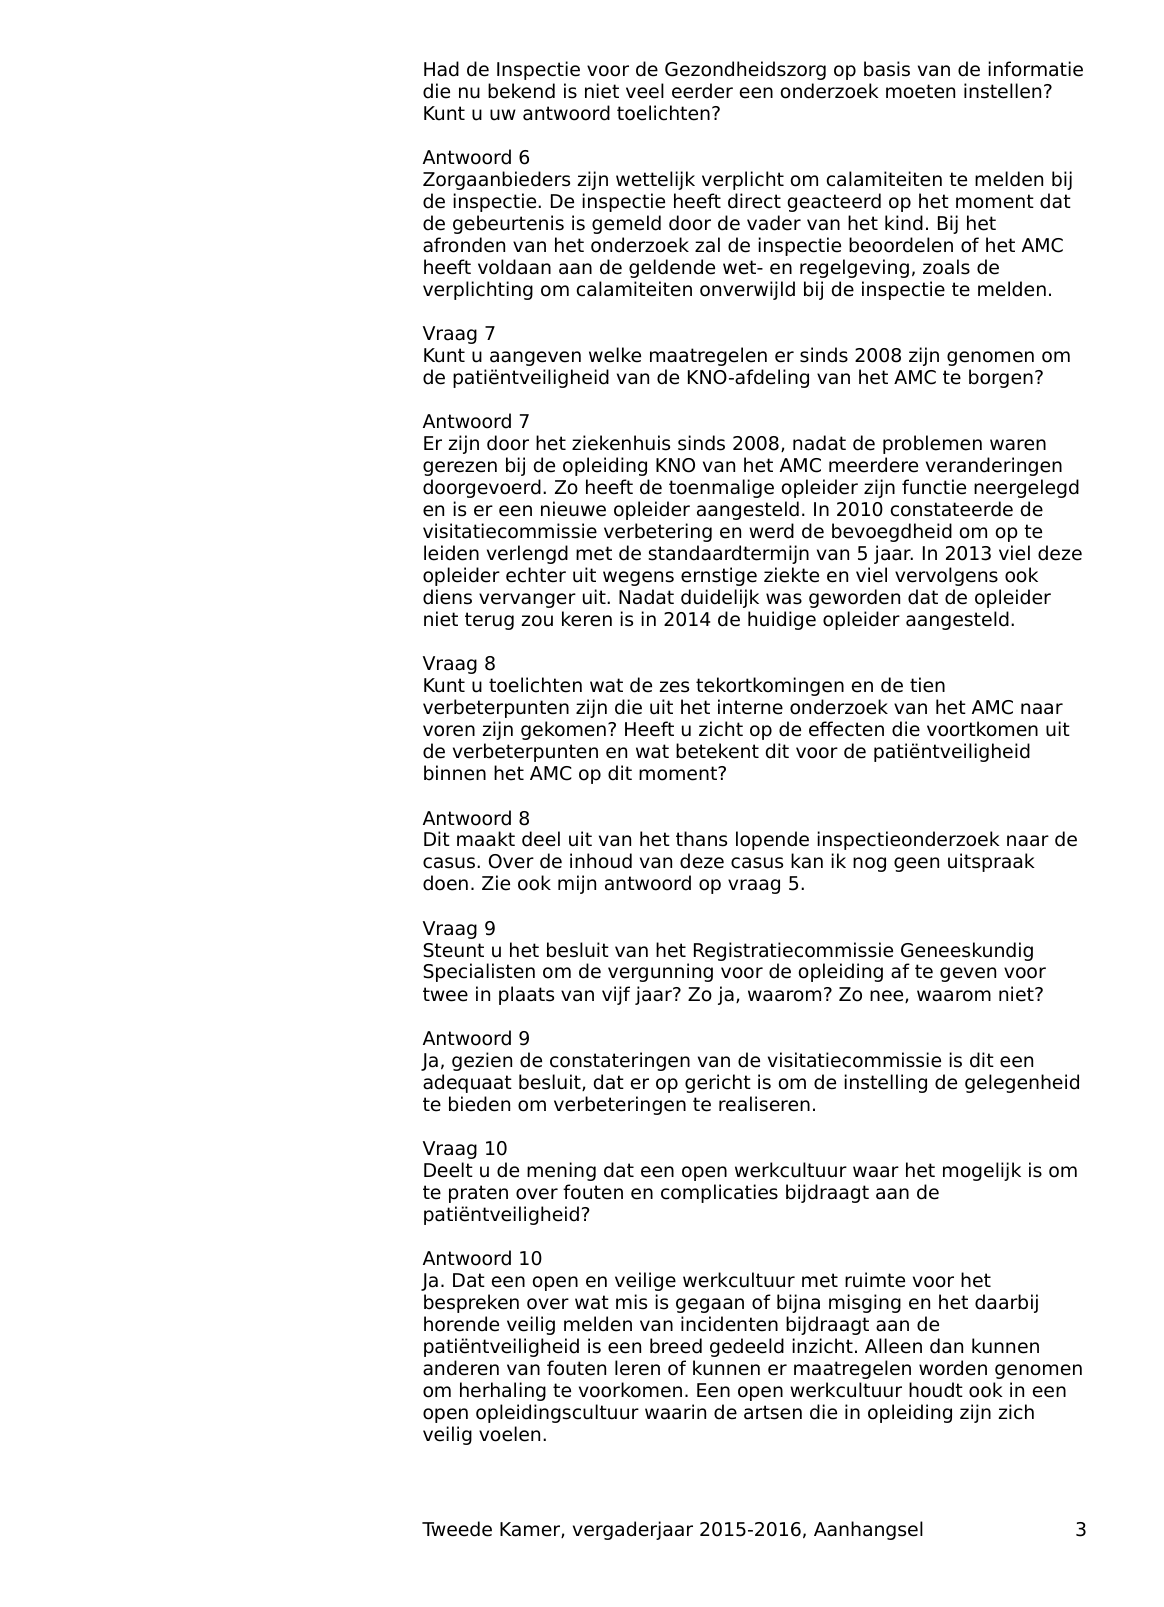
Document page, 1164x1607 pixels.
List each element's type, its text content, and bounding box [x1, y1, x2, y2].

text Vraag 10 [422, 1138, 1087, 1160]
text Ja. Dat een open en veilige werkcultuur met ruimte voor het bespreken over wat mis is gegaan of bijna misging en het daarbij horende veilig melden van incidenten bijdraagt aan de patiëntveiligheid is een breed gedeeld inzicht. Alleen dan kunnen anderen van fouten leren of kunnen er maatregelen worden genomen om herhaling te voorkomen. Een open werkcultuur houdt ook in een open opleidingscultuur waarin de artsen die in opleiding zijn zich veilig voelen. [422, 1270, 1087, 1446]
text Antwoord 8 [422, 807, 1087, 829]
text Kunt u toelichten wat de zes tekortkomingen en de tien verbeterpunten zijn die uit het interne onderzoek van het AMC naar voren zijn gekomen? Heeft u zicht op de effecten die voortkomen uit de verbeterpunten en wat betekent dit voor de patiëntveiligheid binnen het AMC op dit moment? [422, 675, 1087, 785]
text Dit maakt deel uit van het thans lopende inspectieonderzoek naar de casus. Over de inhoud van deze casus kan ik nog geen uitspraak doen. Zie ook mijn antwoord op vraag 5. [422, 829, 1087, 895]
text Antwoord 10 [422, 1248, 1087, 1270]
text Had de Inspectie voor de Gezondheidszorg op basis van de informatie die nu bekend is niet veel eerder een onderzoek moeten instellen? Kunt u uw antwoord toelichten? [422, 59, 1087, 125]
text Er zijn door het ziekenhuis sinds 2008, nadat de problemen waren gerezen bij de opleiding KNO van het AMC meerdere veranderingen doorgevoerd. Zo heeft de toenmalige opleider zijn functie neergelegd en is er een nieuwe opleider aangesteld. In 2010 constateerde de visitatiecommissie verbetering en werd de bevoegdheid om op te leiden verlengd met de standaardtermijn van 5 jaar. In 2013 viel deze opleider echter uit wegens ernstige ziekte en viel vervolgens ook diens vervanger uit. Nadat duidelijk was geworden dat de opleider niet terug zou keren is in 2014 de huidige opleider aangesteld. [422, 433, 1087, 631]
text Kunt u aangeven welke maatregelen er sinds 2008 zijn genomen om de patiëntveiligheid van de KNO-afdeling van het AMC te borgen? [422, 345, 1087, 389]
text Ja, gezien de constateringen van de visitatiecommissie is dit een adequaat besluit, dat er op gericht is om de instelling de gelegenheid te bieden om verbeteringen te realiseren. [422, 1049, 1087, 1116]
text Steunt u het besluit van het Registratiecommissie Geneeskundig Specialisten om de vergunning voor de opleiding af te geven voor twee in plaats van vijf jaar? Zo ja, waarom? Zo nee, waarom niet? [422, 939, 1087, 1005]
text Zorgaanbieders zijn wettelijk verplicht om calamiteiten te melden bij de inspectie. De inspectie heeft direct geacteerd op het moment dat de gebeurtenis is gemeld door de vader van het kind. Bij het afronden van het onderzoek zal de inspectie beoordelen of het AMC heeft voldaan aan de geldende wet- en regelgeving, zoals de verplichting om calamiteiten onverwijld bij de inspectie te melden. [422, 169, 1087, 301]
text Vraag 7 [422, 323, 1087, 345]
text Antwoord 6 [422, 147, 1087, 169]
text Antwoord 9 [422, 1028, 1087, 1049]
text Vraag 9 [422, 917, 1087, 939]
text Antwoord 7 [422, 411, 1087, 433]
text Deelt u de mening dat een open werkcultuur waar het mogelijk is om te praten over fouten en complicaties bijdraagt aan de patiëntveiligheid? [422, 1160, 1087, 1226]
text Vraag 8 [422, 653, 1087, 675]
